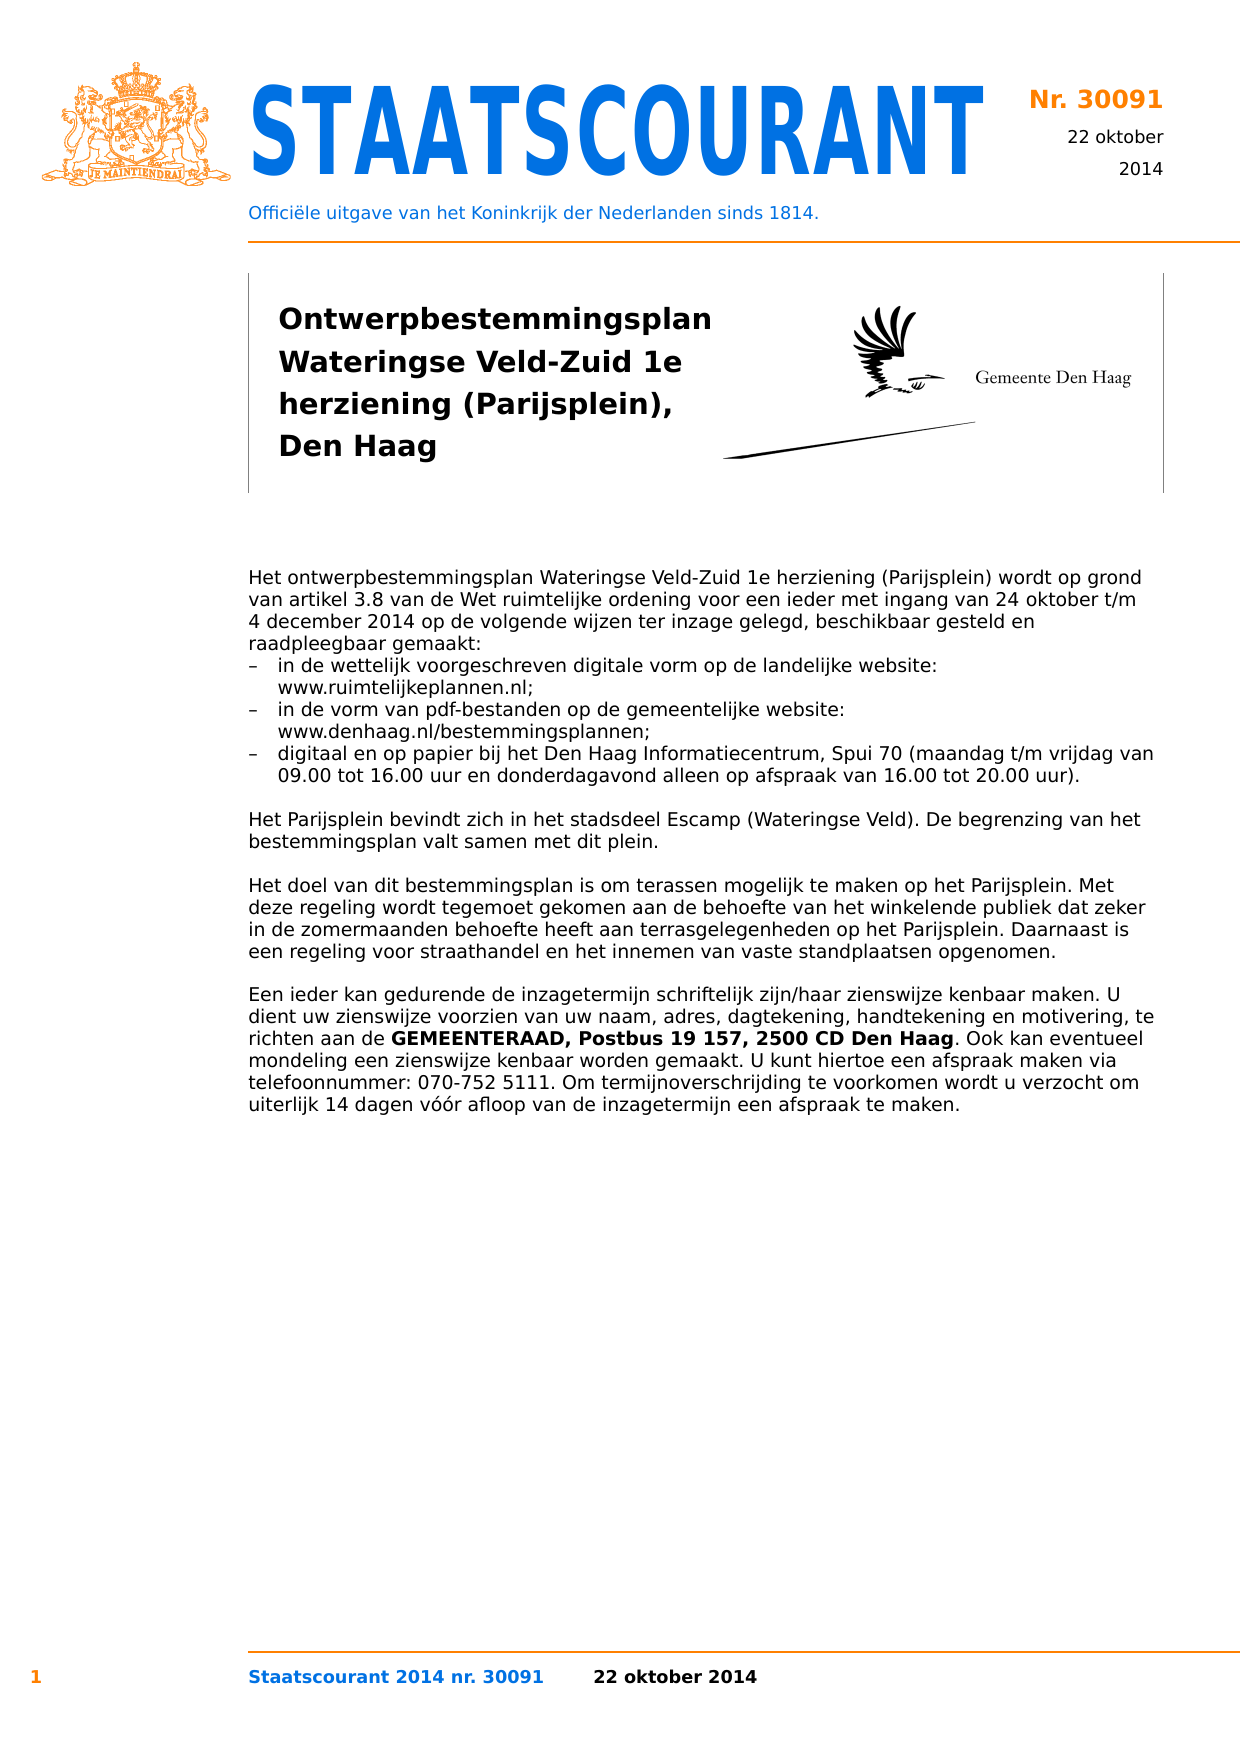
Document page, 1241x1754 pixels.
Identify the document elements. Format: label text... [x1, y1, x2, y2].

text Een ieder kan gedurende de inzagetermijn schriftelijk zijn/haar zienswijze kenbaar maken. U dient uw zienswijze voorzien van uw naam, adres, dagtekening, handtekening en motivering, te richten aan de GEMEENTERAAD, Postbus 19 157, 2500 CD Den Haag. Ook kan eventueel mondeling een zienswijze kenbaar worden gemaakt. U kunt hiertoe een afspraak maken via telefoonnummer: 070-752 5111. Om termijnoverschrijding te voorkomen wordt u verzocht om uiterlijk 14 dagen vóór afloop van de inzagetermijn een afspraak te maken. [248, 984, 1163, 1116]
table_header Nr. 30091 [998, 62, 1240, 121]
table_cell Officiële uitgave van het Koninkrijk der Nederlanden sinds 1814. [248, 203, 1240, 241]
picture [41, 62, 231, 186]
text Het Parijsplein bevindt zich in het stadsdeel Escamp (Wateringse Veld). De begrenzing van het bestemmingsplan valt samen met dit plein. [248, 809, 1163, 853]
table_cell 2014 [998, 153, 1240, 203]
text – in de vorm van pdf-bestanden op de gemeentelijke website: www.denhaag.nl/bestemmingsplannen; [248, 699, 1163, 743]
text – in de wettelijk voorgeschreven digitale vorm op de landelijke website: www.ruimtelijkeplannen.nl; [248, 655, 1163, 699]
table_header STAATSCOURANT [248, 62, 998, 203]
table_cell 22 oktober [998, 121, 1240, 153]
text Het ontwerpbestemmingsplan Wateringse Veld-Zuid 1e herziening (Parijsplein) wordt op grond van artikel 3.8 van de Wet ruimtelijke ordening voor een ieder met ingang van 24 oktober t/m 4 december 2014 op de volgende wijzen ter inzage gelegd, beschikbaar gesteld en raadpleegbaar gemaakt: [248, 567, 1163, 655]
table_header [25, 62, 248, 241]
picture [720, 302, 1134, 462]
text – digitaal en op papier bij het Den Haag Informatiecentrum, Spui 70 (maandag t/m vrijdag van 09.00 tot 16.00 uur en donderdagavond alleen op afspraak van 16.00 tot 20.00 uur). [248, 743, 1163, 787]
text Het doel van dit bestemmingsplan is om terassen mogelijk te maken op het Parijsplein. Met deze regeling wordt tegemoet gekomen aan de behoefte van het winkelende publiek dat zeker in de zomermaanden behoefte heeft aan terrasgelegenheden op het Parijsplein. Daarnaast is een regeling voor straathandel en het innemen van vaste standplaatsen opgenomen. [248, 874, 1163, 962]
subtitle Ontwerpbestemmingsplan Wateringse Veld-Zuid 1e herziening (Parijsplein), Den Haag [249, 273, 1163, 493]
